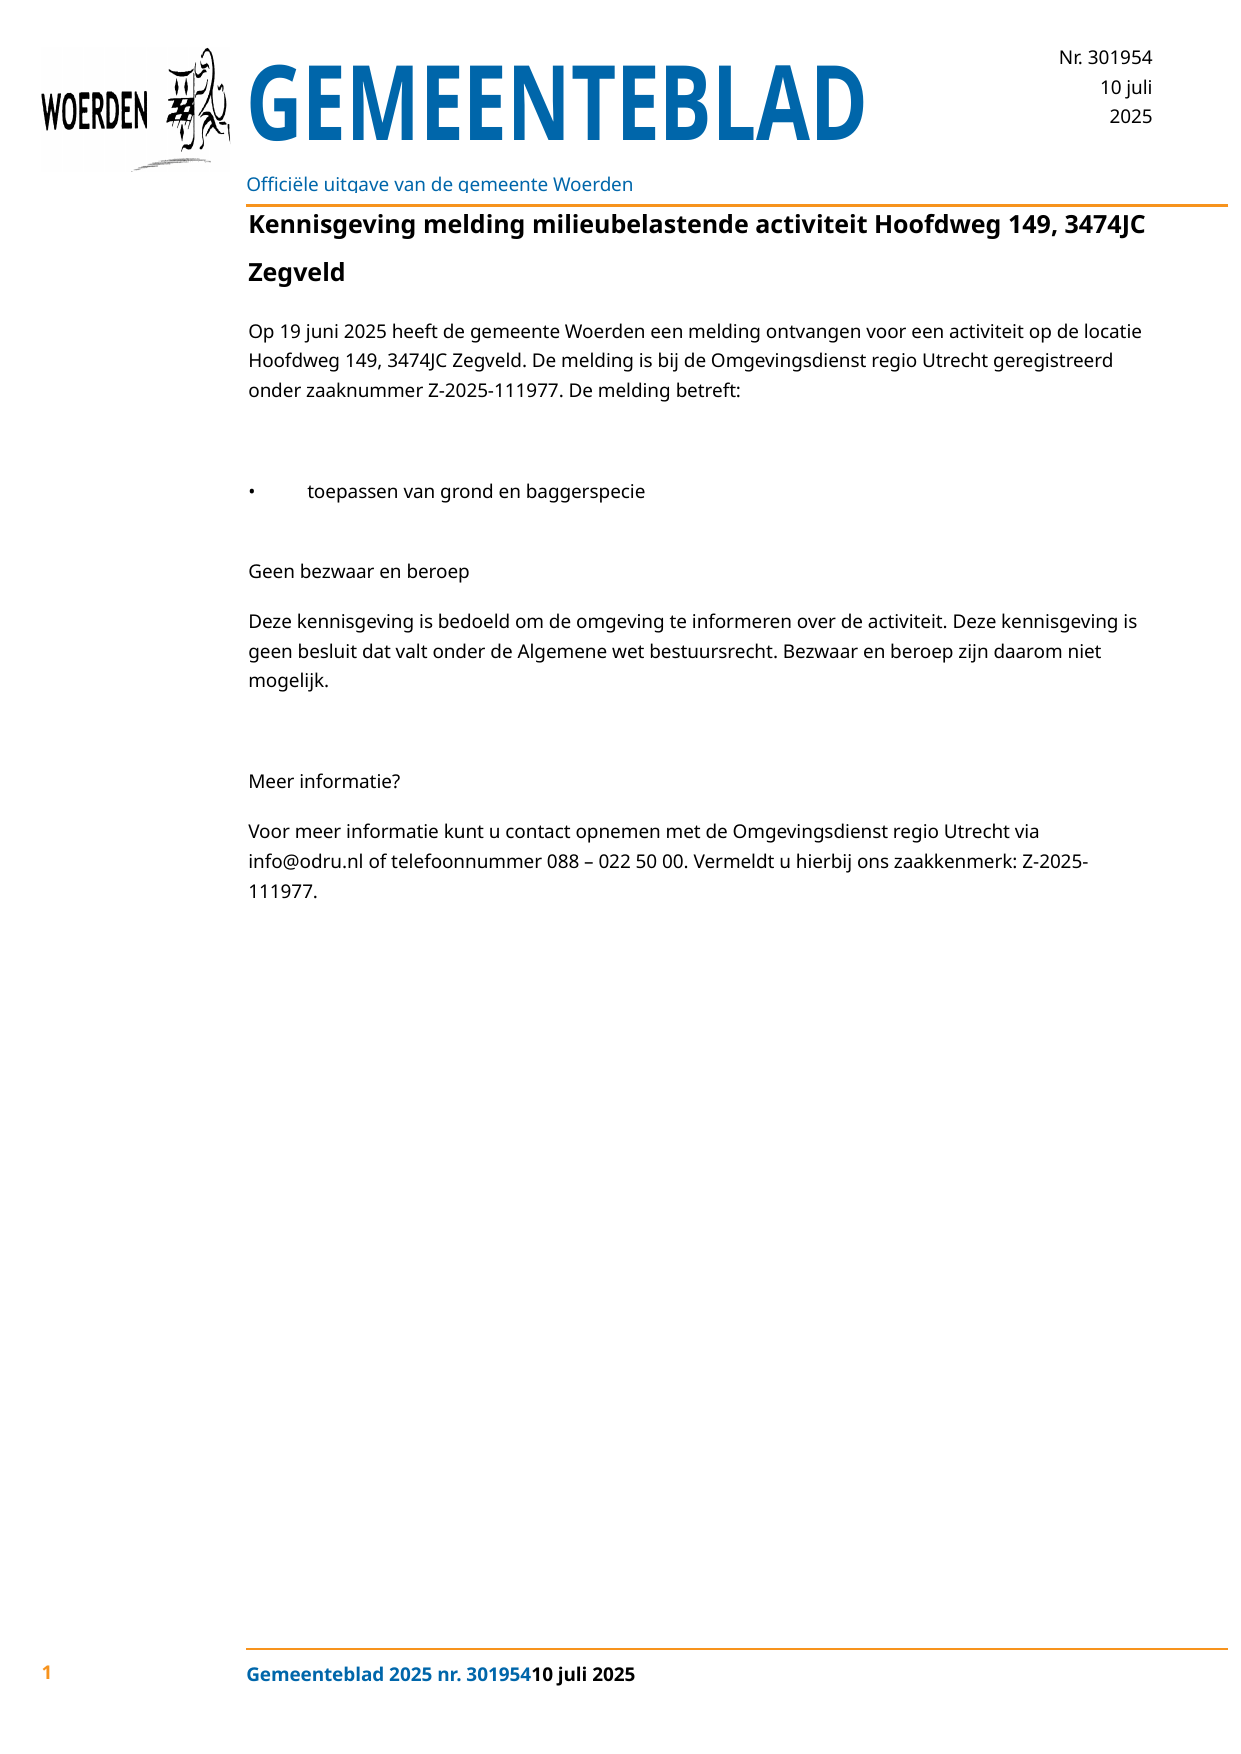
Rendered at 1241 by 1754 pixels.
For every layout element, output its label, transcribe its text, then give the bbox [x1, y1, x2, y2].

text Voor meer informatie kunt u contact opnemen met de Omgevingsdienst regio Utrecht via info@odru.nl of telefoonnummer 088 – 022 50 00. Vermeldt u hierbij ons zaakkenmerk: Z-2025-111977. [248, 819, 1152, 904]
text Deze kennisgeving is bedoeld om de omgeving te informeren over de activiteit. Deze kennisgeving is geen besluit dat valt onder de Algemene wet bestuursrecht. Bezwaar en beroep zijn daarom niet mogelijk. [248, 608, 1152, 693]
picture [41, 47, 231, 172]
text Kennisgeving melding milieubelastende activiteit Hoofdweg 149, 3474JC Zegveld [248, 207, 1152, 288]
text Meer informatie? [248, 768, 1152, 794]
list toepassen van grond en baggerspecie [248, 478, 1152, 504]
text Geen bezwaar en beroep [248, 558, 1152, 584]
text Op 19 juni 2025 heeft de gemeente Woerden een melding ontvangen voor een activiteit op de locatie Hoofdweg 149, 3474JC Zegveld. De melding is bij de Omgevingsdienst regio Utrecht geregistreerd onder zaaknummer Z-2025-111977. De melding betreft: [248, 318, 1152, 403]
